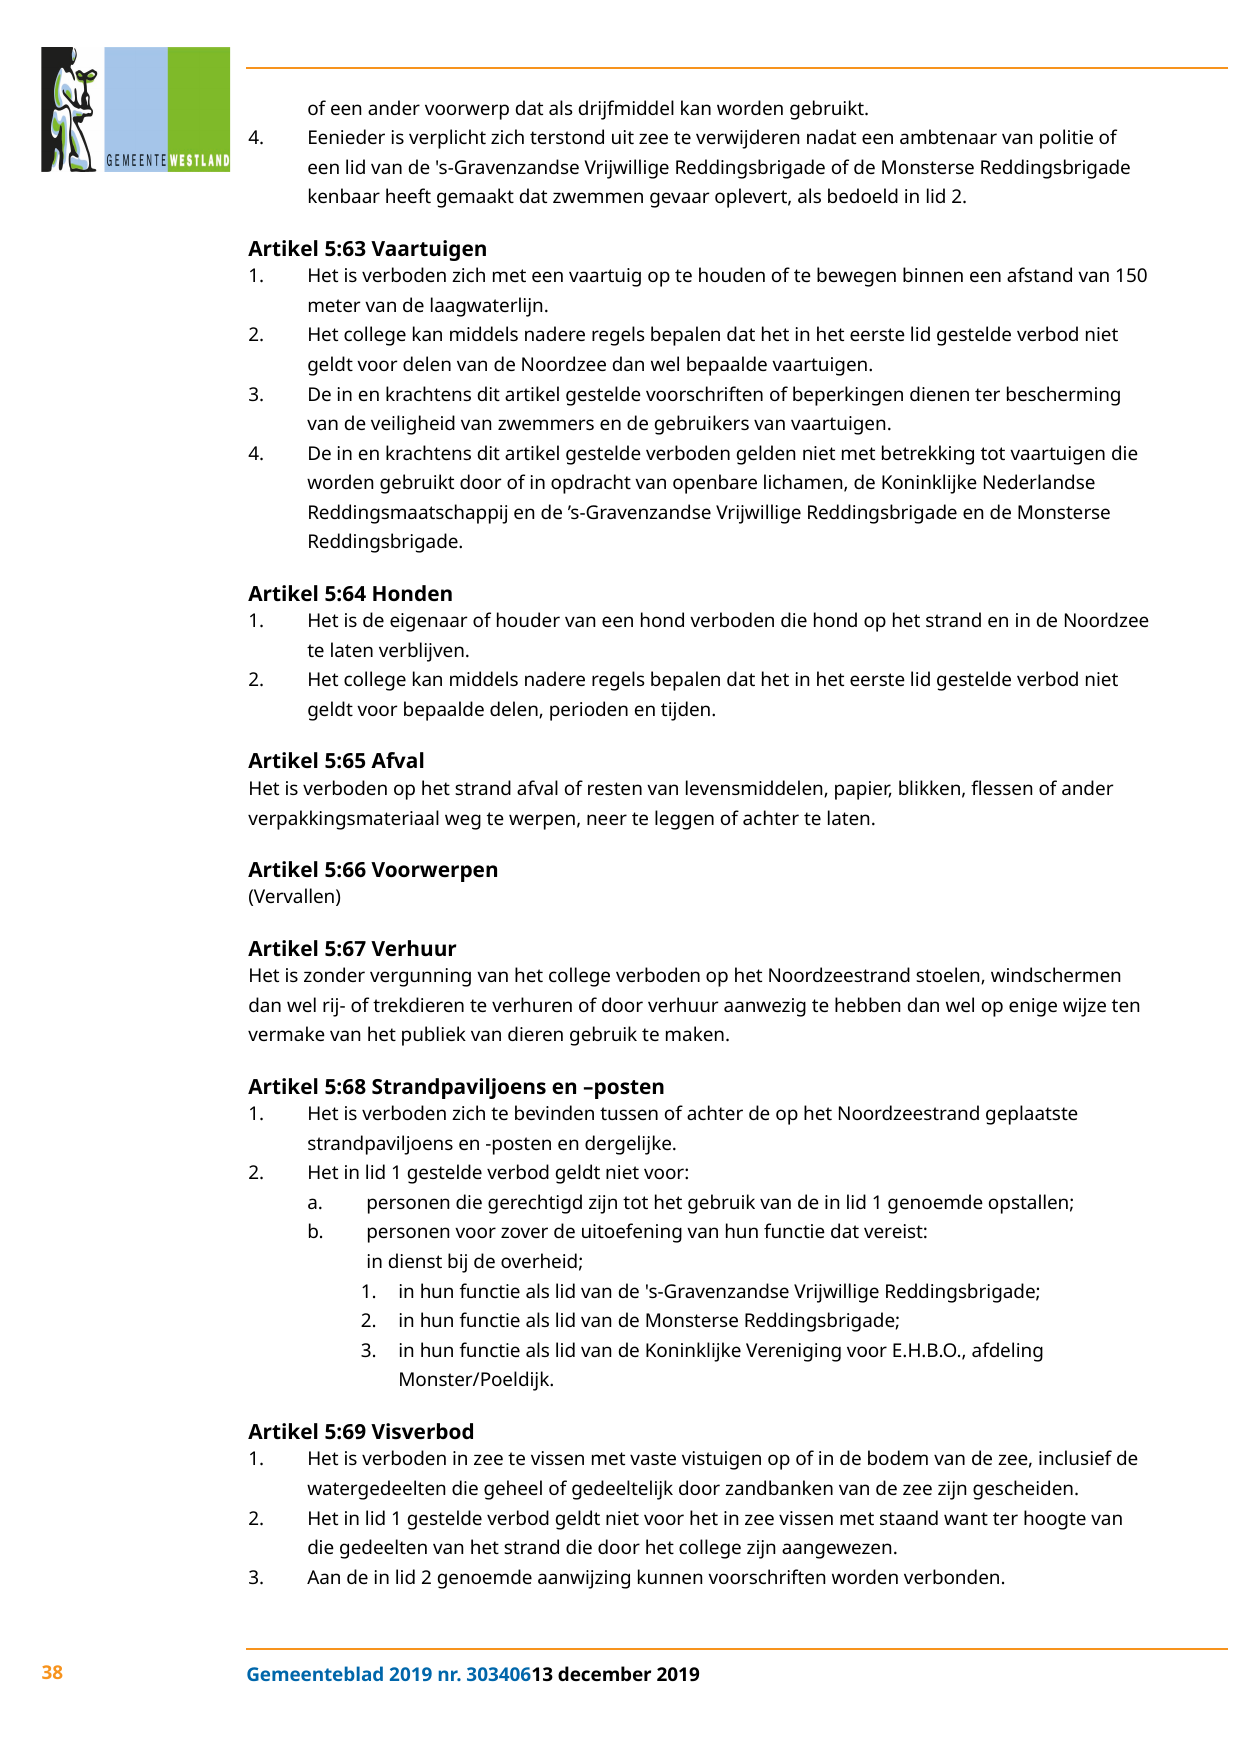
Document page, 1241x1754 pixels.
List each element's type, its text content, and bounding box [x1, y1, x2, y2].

list Eenieder is verplicht zich terstond uit zee te verwijderen nadat een ambtenaar van politie of een lid van de 's-Gravenzandse Vrijwillige Reddingsbrigade of de Monsterse Reddingsbrigade kenbaar heeft gemaakt dat zwemmen gevaar oplevert, als bedoeld in lid 2. [248, 124, 1152, 209]
list Het is verboden zich te bevinden tussen of achter de op het Noordzeestrand geplaatste strandpaviljoens en -posten en dergelijke. [248, 1100, 1152, 1156]
list Het in lid 1 gestelde verbod geldt niet voor: [248, 1159, 1152, 1185]
list in hun functie als lid van de 's-Gravenzandse Vrijwillige Reddingsbrigade; [361, 1278, 1152, 1304]
text Artikel 5:67 Verhuur [248, 934, 1152, 962]
list Het college kan middels nadere regels bepalen dat het in het eerste lid gestelde verbod niet geldt voor delen van de Noordzee dan wel bepaalde vaartuigen. [248, 322, 1152, 377]
list Aan de in lid 2 genoemde aanwijzing kunnen voorschriften worden verbonden. [248, 1564, 1152, 1589]
list in hun functie als lid van de Monsterse Reddingsbrigade; [361, 1307, 1152, 1333]
text Artikel 5:65 Afval [248, 747, 1152, 775]
text (Vervallen) [248, 883, 1152, 909]
text Artikel 5:63 Vaartuigen [248, 234, 1152, 262]
text Het is verboden op het strand afval of resten van levensmiddelen, papier, blikken, flessen of ander verpakkingsmateriaal weg te werpen, neer te leggen of achter te laten. [248, 775, 1152, 830]
list Het is verboden zich met een vaartuig op te houden of te bewegen binnen een afstand van 150 meter van de laagwaterlijn. [248, 262, 1152, 318]
text Artikel 5:69 Visverbod [248, 1417, 1152, 1446]
text Artikel 5:64 Honden [248, 579, 1152, 607]
list of een ander voorwerp dat als drijfmiddel kan worden gebruikt. [248, 95, 1152, 121]
text Artikel 5:68 Strandpaviljoens en –posten [248, 1072, 1152, 1100]
list Het is verboden in zee te vissen met vaste vistuigen op of in de bodem van de zee, inclusief de watergedeelten die geheel of gedeeltelijk door zandbanken van de zee zijn gescheiden. [248, 1446, 1152, 1501]
list De in en krachtens dit artikel gestelde voorschriften of beperkingen dienen ter bescherming van de veiligheid van zwemmers en de gebruikers van vaartuigen. [248, 381, 1152, 436]
list Het in lid 1 gestelde verbod geldt niet voor het in zee vissen met staand want ter hoogte van die gedeelten van het strand die door het college zijn aangewezen. [248, 1505, 1152, 1560]
list Het is de eigenaar of houder van een hond verboden die hond op het strand en in de Noordzee te laten verblijven. [248, 607, 1152, 663]
list personen voor zover de uitoefening van hun functie dat vereist: [307, 1219, 1152, 1244]
list personen die gerechtigd zijn tot het gebruik van de in lid 1 genoemde opstallen; [307, 1189, 1152, 1215]
list in hun functie als lid van de Koninklijke Vereniging voor E.H.B.O., afdeling Monster/Poeldijk. [361, 1337, 1152, 1392]
text Artikel 5:66 Voorwerpen [248, 855, 1152, 883]
list Het college kan middels nadere regels bepalen dat het in het eerste lid gestelde verbod niet geldt voor bepaalde delen, perioden en tijden. [248, 667, 1152, 722]
list in dienst bij de overheid; [307, 1248, 1152, 1274]
list De in en krachtens dit artikel gestelde verboden gelden niet met betrekking tot vaartuigen die worden gebruikt door of in opdracht van openbare lichamen, de Koninklijke Nederlandse Reddingsmaatschappij en de ’s-Gravenzandse Vrijwillige Reddingsbrigade en de Monsterse Reddingsbrigade. [248, 440, 1152, 554]
text Het is zonder vergunning van het college verboden op het Noordzeestrand stoelen, windschermen dan wel rij- of trekdieren te verhuren of door verhuur aanwezig te hebben dan wel op enige wijze ten vermake van het publiek van dieren gebruik te maken. [248, 962, 1152, 1047]
picture [41, 47, 231, 172]
